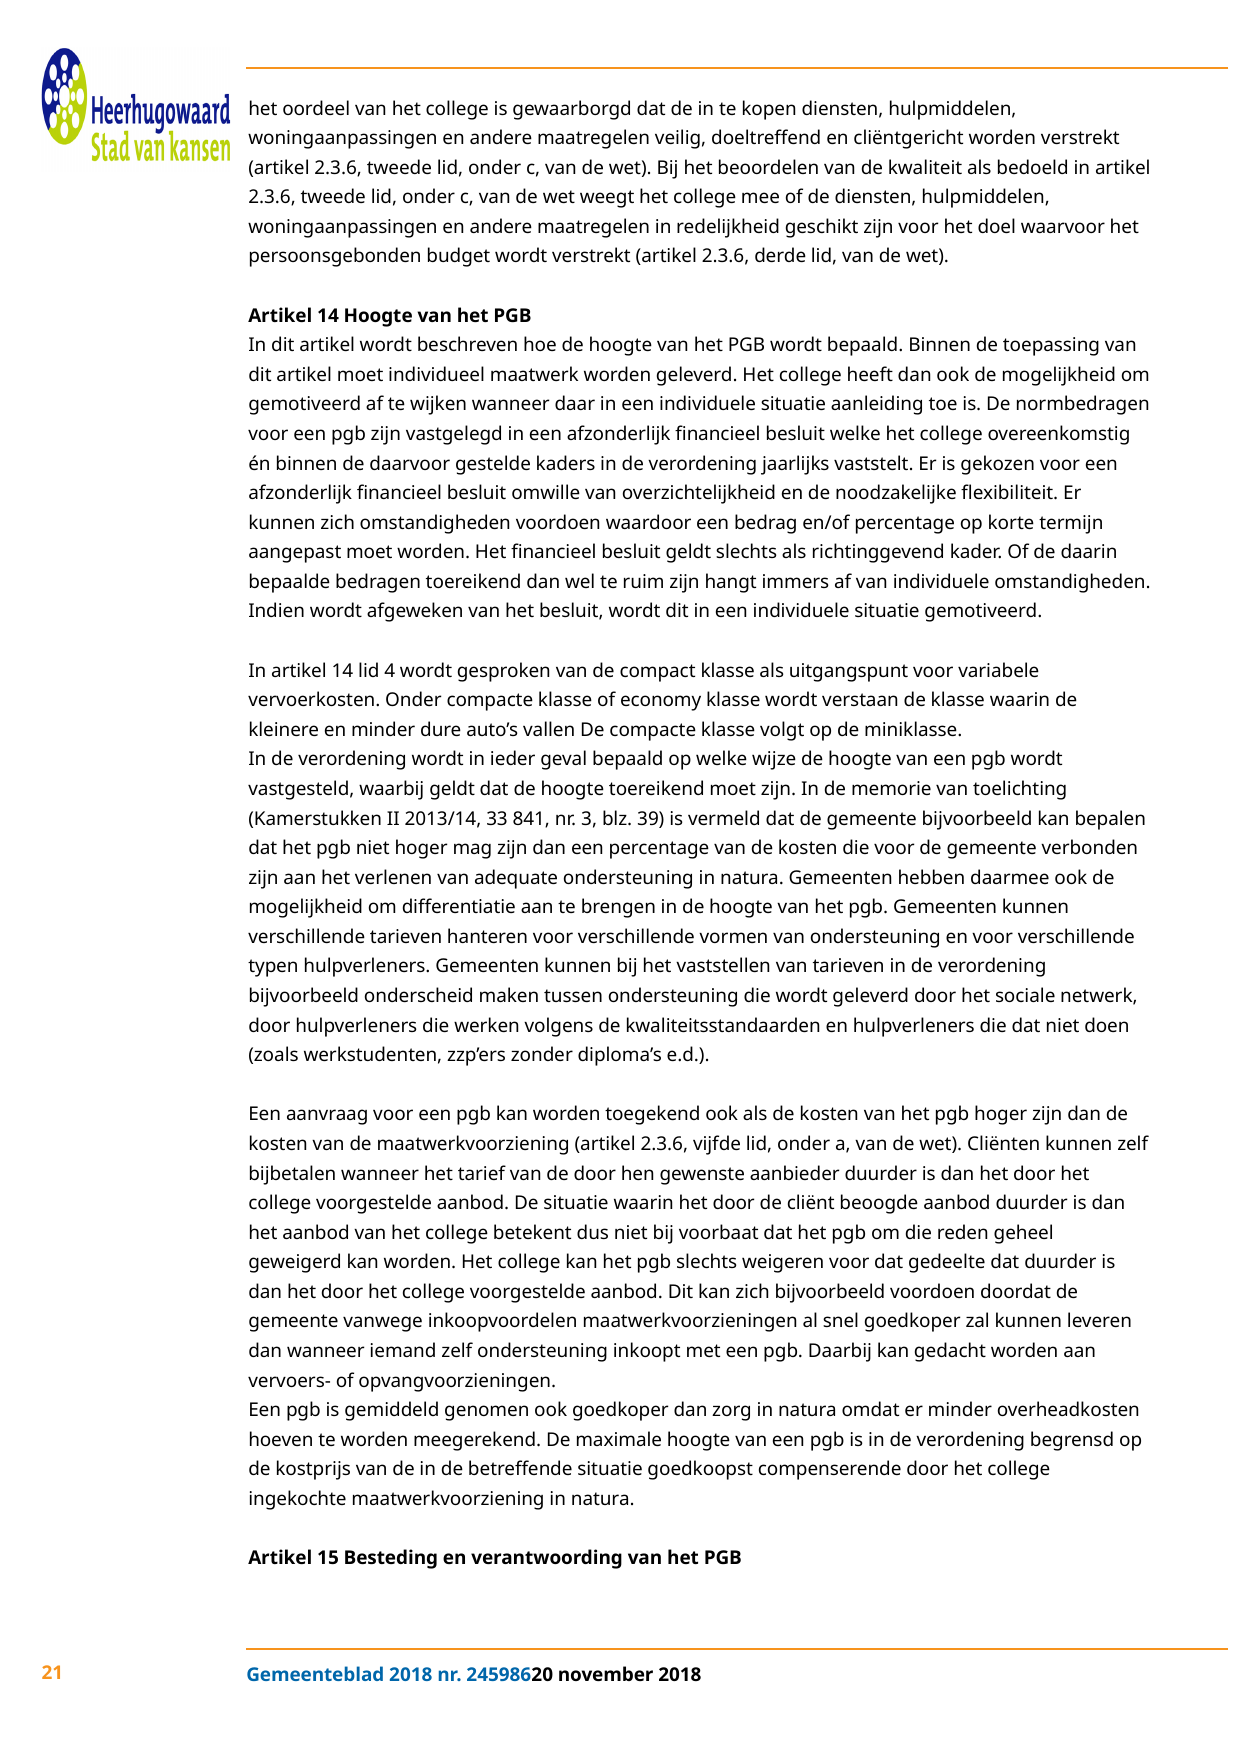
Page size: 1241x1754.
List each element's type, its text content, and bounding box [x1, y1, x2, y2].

text het oordeel van het college is gewaarborgd dat de in te kopen diensten, hulpmiddelen, woningaanpassingen en andere maatregelen veilig, doeltreffend en cliëntgericht worden verstrekt (artikel 2.3.6, tweede lid, onder c, van de wet). Bij het beoordelen van de kwaliteit als bedoeld in artikel 2.3.6, tweede lid, onder c, van de wet weegt het college mee of de diensten, hulpmiddelen, woningaanpassingen en andere maatregelen in redelijkheid geschikt zijn voor het doel waarvoor het persoonsgebonden budget wordt verstrekt (artikel 2.3.6, derde lid, van de wet). [248, 95, 1152, 268]
text In artikel 14 lid 4 wordt gesproken van de compact klasse als uitgangspunt voor variabele vervoerkosten. Onder compacte klasse of economy klasse wordt verstaan de klasse waarin de kleinere en minder dure auto’s vallen De compacte klasse volgt op de miniklasse. [248, 657, 1152, 742]
text In de verordening wordt in ieder geval bepaald op welke wijze de hoogte van een pgb wordt vastgesteld, waarbij geldt dat de hoogte toereikend moet zijn. In de memorie van toelichting (Kamerstukken II 2013/14, 33 841, nr. 3, blz. 39) is vermeld dat de gemeente bijvoorbeeld kan bepalen dat het pgb niet hoger mag zijn dan een percentage van de kosten die voor de gemeente verbonden zijn aan het verlenen van adequate ondersteuning in natura. Gemeenten hebben daarmee ook de mogelijkheid om differentiatie aan te brengen in de hoogte van het pgb. Gemeenten kunnen verschillende tarieven hanteren voor verschillende vormen van ondersteuning en voor verschillende typen hulpverleners. Gemeenten kunnen bij het vaststellen van tarieven in de verordening bijvoorbeeld onderscheid maken tussen ondersteuning die wordt geleverd door het sociale netwerk, door hulpverleners die werken volgens de kwaliteitsstandaarden en hulpverleners die dat niet doen (zoals werkstudenten, zzp’ers zonder diploma’s e.d.). [248, 746, 1152, 1067]
text In dit artikel wordt beschreven hoe de hoogte van het PGB wordt bepaald. Binnen de toepassing van dit artikel moet individueel maatwerk worden geleverd. Het college heeft dan ook de mogelijkheid om gemotiveerd af te wijken wanneer daar in een individuele situatie aanleiding toe is. De normbedragen voor een pgb zijn vastgelegd in een afzonderlijk financieel besluit welke het college overeenkomstig én binnen de daarvoor gestelde kaders in de verordening jaarlijks vaststelt. Er is gekozen voor een afzonderlijk financieel besluit omwille van overzichtelijkheid en de noodzakelijke flexibiliteit. Er kunnen zich omstandigheden voordoen waardoor een bedrag en/of percentage op korte termijn aangepast moet worden. Het financieel besluit geldt slechts als richtinggevend kader. Of de daarin bepaalde bedragen toereikend dan wel te ruim zijn hangt immers af van individuele omstandigheden. Indien wordt afgeweken van het besluit, wordt dit in een individuele situatie gemotiveerd. [248, 331, 1152, 623]
text Artikel 15 Besteding en verantwoording van het PGB [248, 1544, 1152, 1570]
text Een aanvraag voor een pgb kan worden toegekend ook als de kosten van het pgb hoger zijn dan de kosten van de maatwerkvoorziening (artikel 2.3.6, vijfde lid, onder a, van de wet). Cliënten kunnen zelf bijbetalen wanneer het tarief van de door hen gewenste aanbieder duurder is dan het door het college voorgestelde aanbod. De situatie waarin het door de cliënt beoogde aanbod duurder is dan het aanbod van het college betekent dus niet bij voorbaat dat het pgb om die reden geheel geweigerd kan worden. Het college kan het pgb slechts weigeren voor dat gedeelte dat duurder is dan het door het college voorgestelde aanbod. Dit kan zich bijvoorbeeld voordoen doordat de gemeente vanwege inkoopvoordelen maatwerkvoorzieningen al snel goedkoper zal kunnen leveren dan wanneer iemand zelf ondersteuning inkoopt met een pgb. Daarbij kan gedacht worden aan vervoers- of opvangvoorzieningen. [248, 1101, 1152, 1393]
picture [41, 47, 231, 172]
text Artikel 14 Hoogte van het PGB [248, 302, 1152, 328]
text Een pgb is gemiddeld genomen ook goedkoper dan zorg in natura omdat er minder overheadkosten hoeven te worden meegerekend. De maximale hoogte van een pgb is in de verordening begrensd op de kostprijs van de in de betreffende situatie goedkoopst compenserende door het college ingekochte maatwerkvoorziening in natura. [248, 1396, 1152, 1511]
